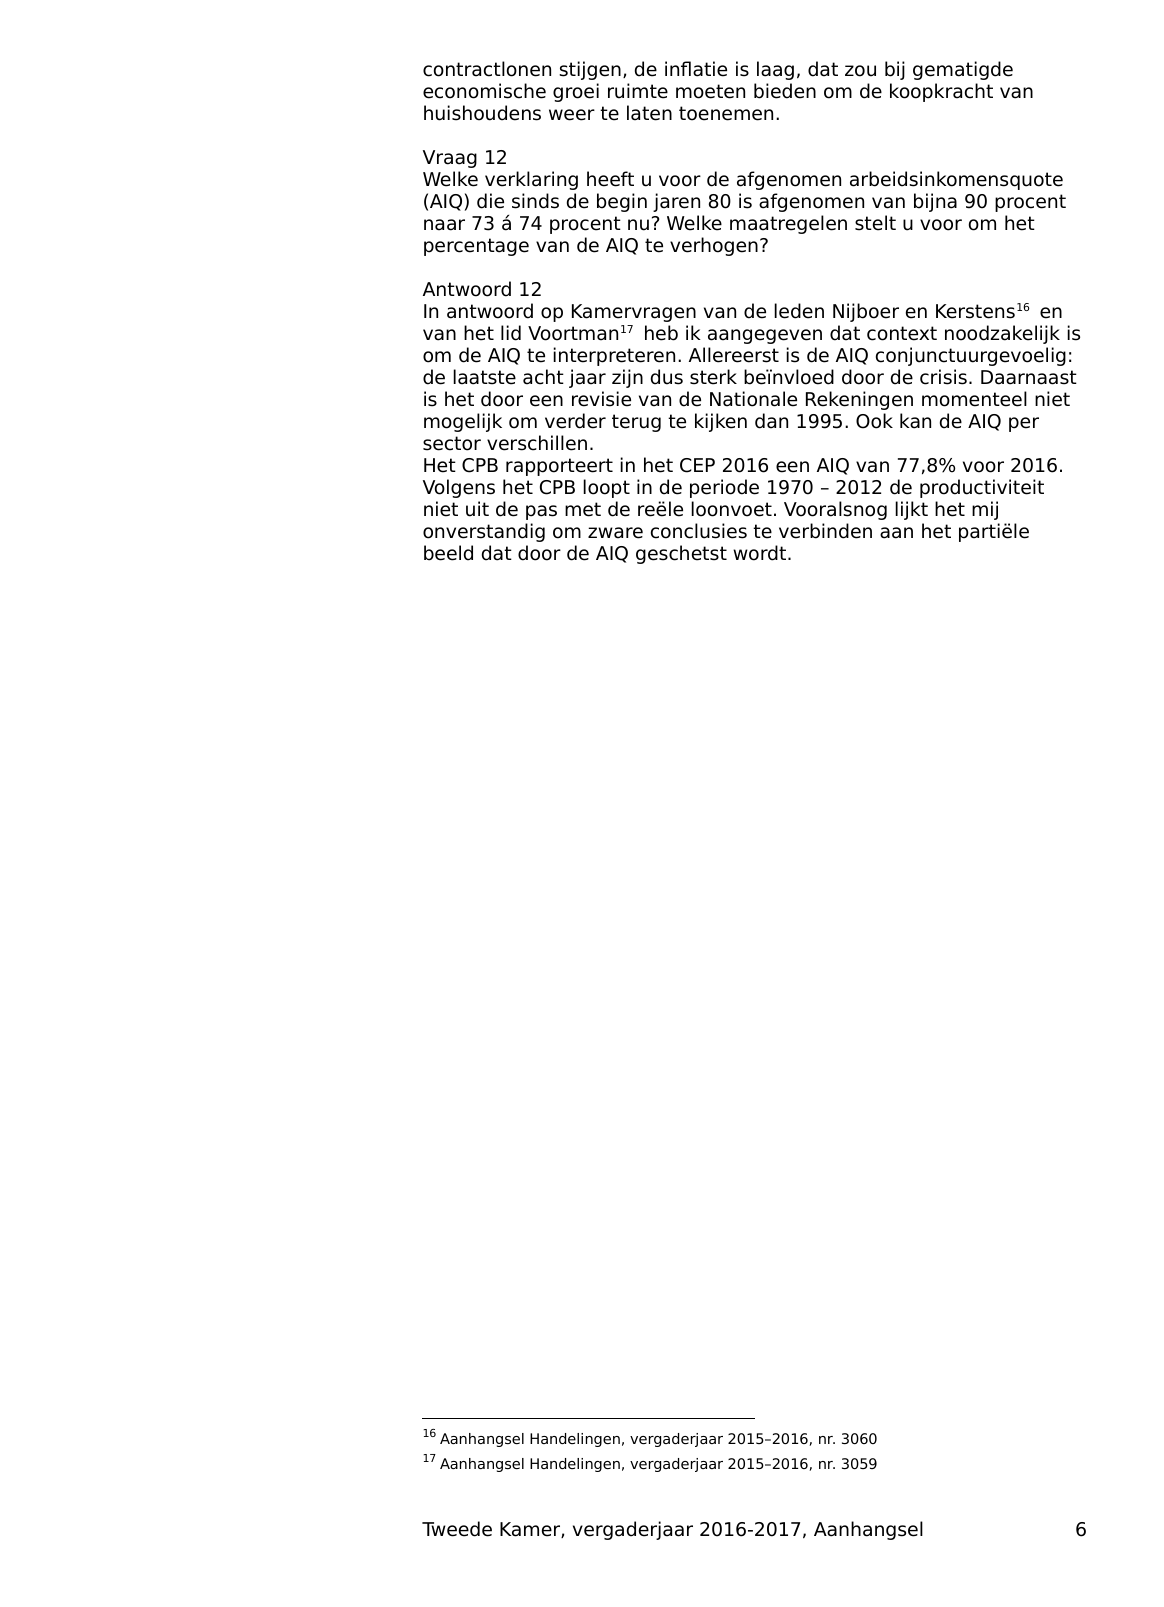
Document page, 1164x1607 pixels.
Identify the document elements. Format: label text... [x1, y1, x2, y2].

text contractlonen stijgen, de inflatie is laag, dat zou bij gematigde economische groei ruimte moeten bieden om de koopkracht van huishoudens weer te laten toenemen. [422, 59, 1087, 125]
text Vraag 12 [422, 147, 1087, 169]
text Het CPB rapporteert in het CEP 2016 een AIQ van 77,8% voor 2016. Volgens het CPB loopt in de periode 1970 – 2012 de productiviteit niet uit de pas met de reële loonvoet. Vooralsnog lijkt het mij onverstandig om zware conclusies te verbinden aan het partiële beeld dat door de AIQ geschetst wordt. [422, 455, 1087, 565]
text In antwoord op Kamervragen van de leden Nijboer en Kerstens en van het lid Voortman heb ik aangegeven dat context noodzakelijk is om de AIQ te interpreteren. Allereerst is de AIQ conjunctuurgevoelig: de laatste acht jaar zijn dus sterk beïnvloed door de crisis. Daarnaast is het door een revisie van de Nationale Rekeningen momenteel niet mogelijk om verder terug te kijken dan 1995. Ook kan de AIQ per sector verschillen. [422, 301, 1087, 455]
text Welke verklaring heeft u voor de afgenomen arbeidsinkomensquote (AIQ) die sinds de begin jaren 80 is afgenomen van bijna 90 procent naar 73 á 74 procent nu? Welke maatregelen stelt u voor om het percentage van de AIQ te verhogen? [422, 169, 1087, 257]
text Aanhangsel Handelingen, vergaderjaar 2015–2016, nr. 3060 [422, 1427, 1087, 1449]
text Antwoord 12 [422, 279, 1087, 301]
text Aanhangsel Handelingen, vergaderjaar 2015–2016, nr. 3059 [422, 1452, 1087, 1474]
